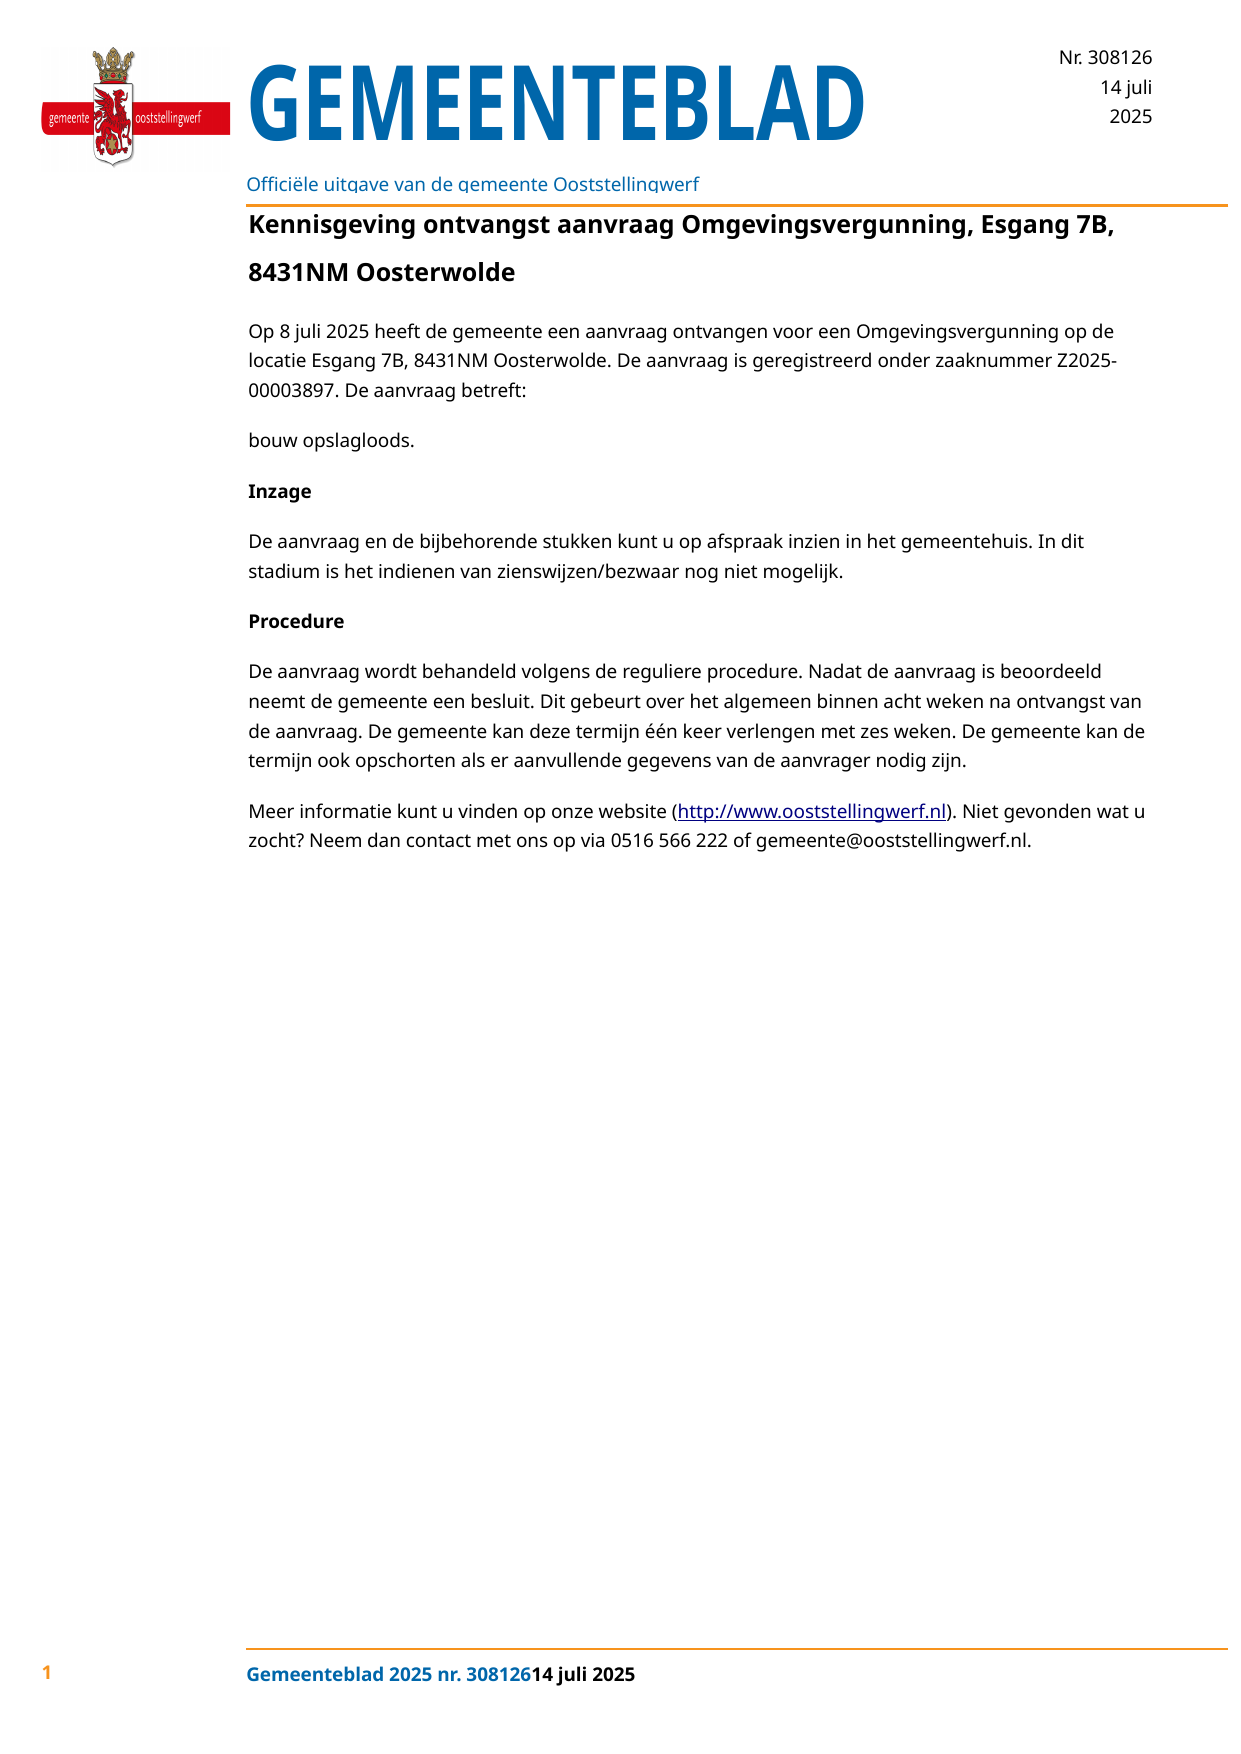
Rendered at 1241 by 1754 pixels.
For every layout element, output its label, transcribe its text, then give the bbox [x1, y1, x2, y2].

text De aanvraag wordt behandeld volgens de reguliere procedure. Nadat de aanvraag is beoordeeld neemt de gemeente een besluit. Dit gebeurt over het algemeen binnen acht weken na ontvangst van de aanvraag. De gemeente kan deze termijn één keer verlengen met zes weken. De gemeente kan de termijn ook opschorten als er aanvullende gegevens van de aanvrager nodig zijn. [248, 659, 1152, 773]
text Meer informatie kunt u vinden op onze website (http://www.ooststellingwerf.nl). Niet gevonden wat u zocht? Neem dan contact met ons op via 0516 566 222 of gemeente@ooststellingwerf.nl. [248, 798, 1152, 853]
picture [41, 47, 231, 172]
text Procedure [248, 608, 1152, 634]
text bouw opslagloods. [248, 427, 1152, 453]
text Op 8 juli 2025 heeft de gemeente een aanvraag ontvangen voor een Omgevingsvergunning op de locatie Esgang 7B, 8431NM Oosterwolde. De aanvraag is geregistreerd onder zaaknummer Z2025-00003897. De aanvraag betreft: [248, 318, 1152, 403]
text Kennisgeving ontvangst aanvraag Omgevingsvergunning, Esgang 7B, 8431NM Oosterwolde [248, 207, 1152, 288]
text De aanvraag en de bijbehorende stukken kunt u op afspraak inzien in het gemeentehuis. In dit stadium is het indienen van zienswijzen/bezwaar nog niet mogelijk. [248, 528, 1152, 584]
text Inzage [248, 478, 1152, 504]
